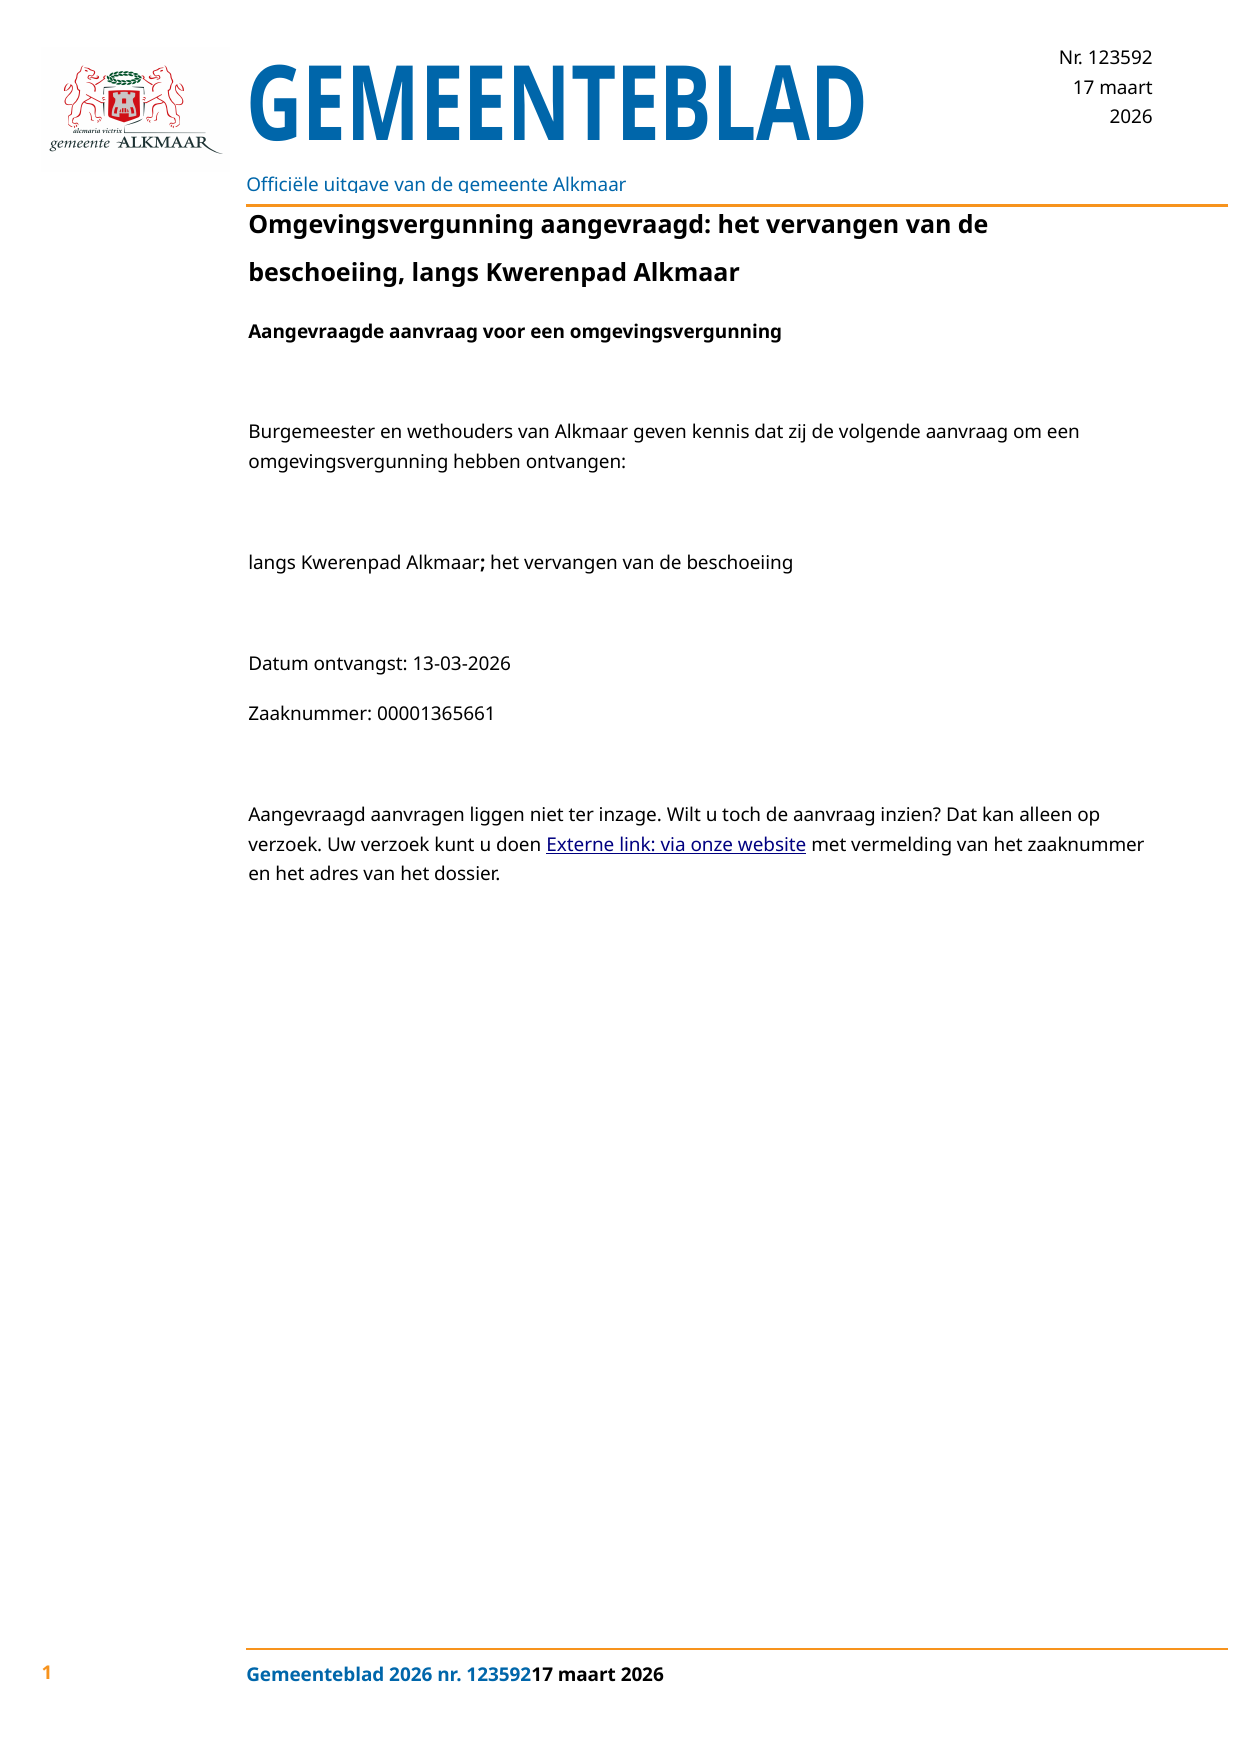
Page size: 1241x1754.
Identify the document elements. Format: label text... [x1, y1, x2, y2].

text Omgevingsvergunning aangevraagd: het vervangen van de beschoeiing, langs Kwerenpad Alkmaar [248, 207, 1152, 288]
text Aangevraagd aanvragen liggen niet ter inzage. Wilt u toch de aanvraag inzien? Dat kan alleen op verzoek. Uw verzoek kunt u doen Externe link: via onze website met vermelding van het zaaknummer en het adres van het dossier. [248, 801, 1152, 886]
text Burgemeester en wethouders van Alkmaar geven kennis dat zij de volgende aanvraag om een omgevingsvergunning hebben ontvangen: [248, 419, 1152, 474]
text Zaaknummer: 00001365661 [248, 700, 1152, 726]
text Aangevraagde aanvraag voor een omgevingsvergunning [248, 318, 1152, 344]
text langs Kwerenpad Alkmaar; het vervangen van de beschoeiing [248, 549, 1152, 575]
text Datum ontvangst: 13-03-2026 [248, 650, 1152, 676]
picture [41, 47, 231, 172]
